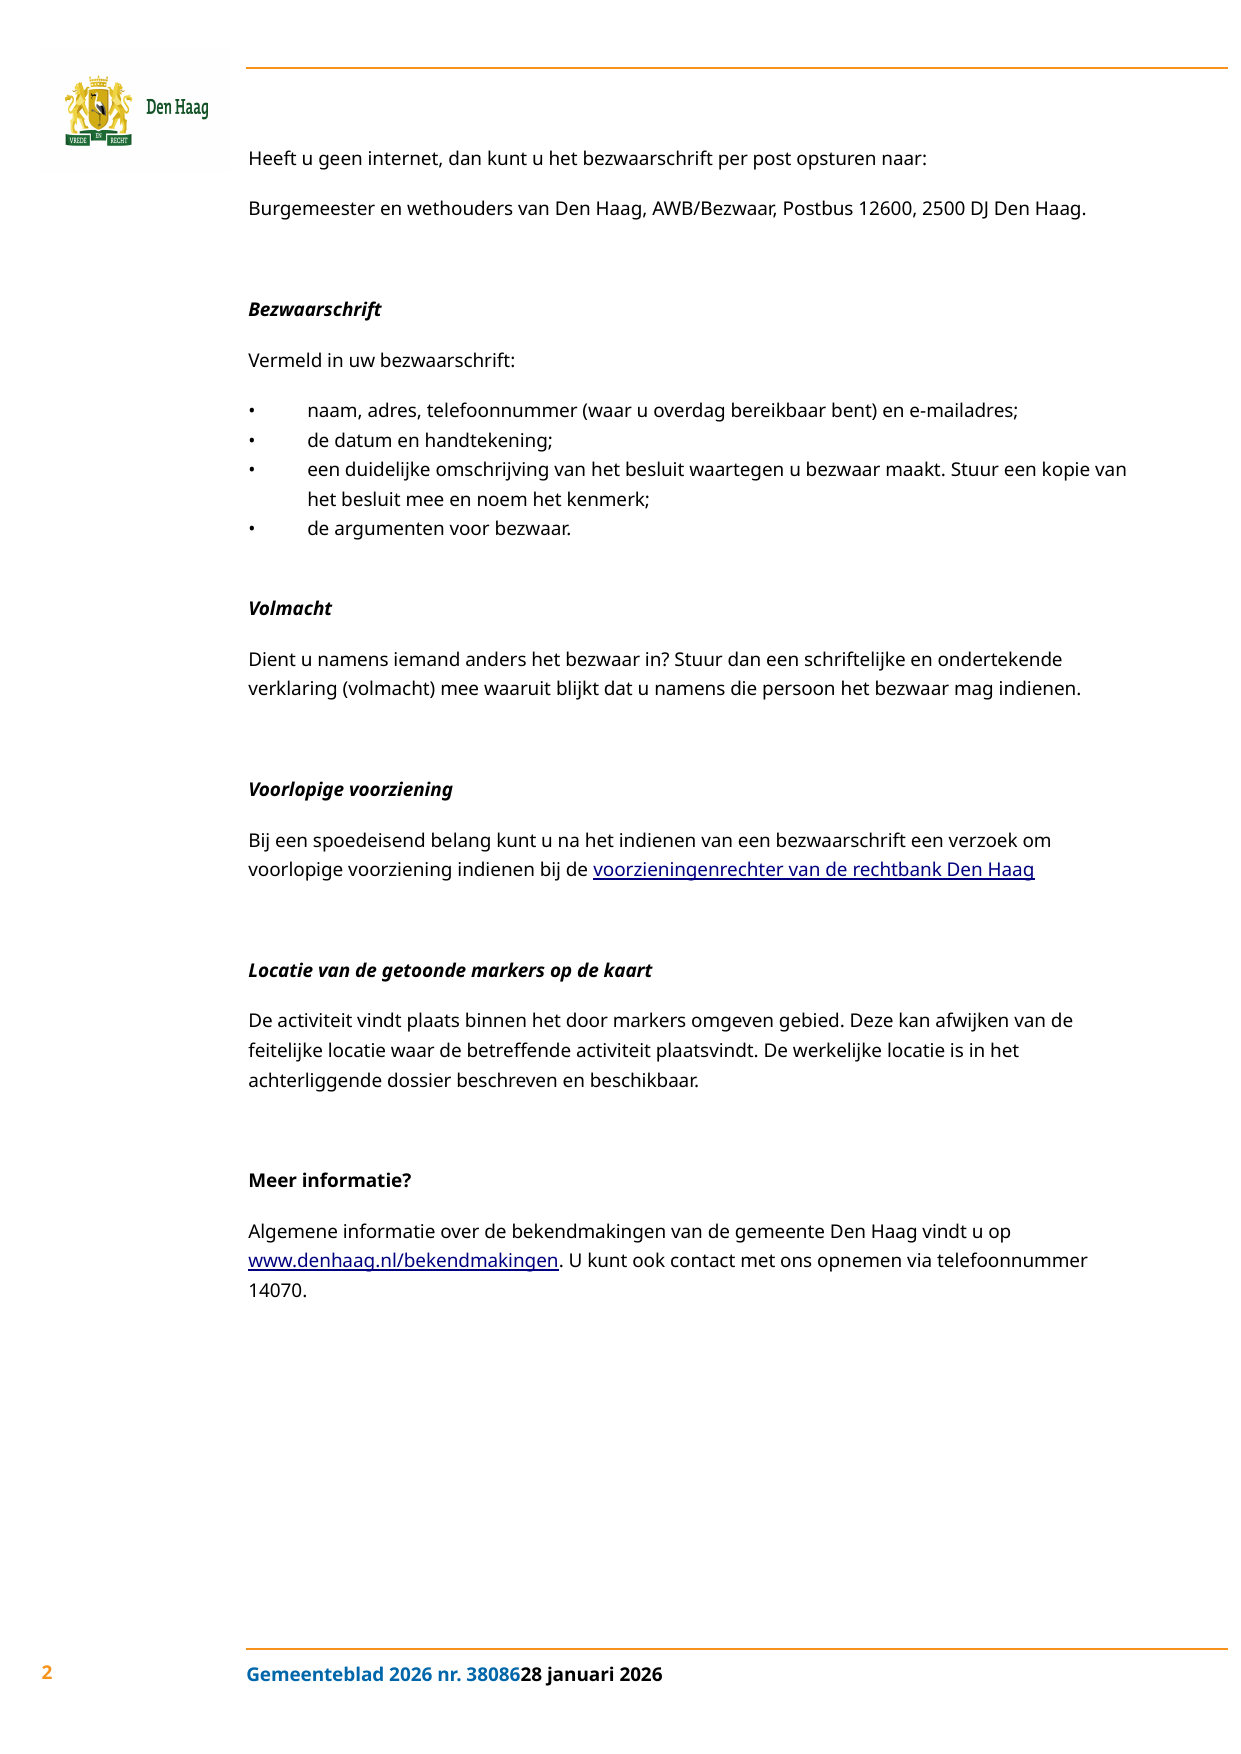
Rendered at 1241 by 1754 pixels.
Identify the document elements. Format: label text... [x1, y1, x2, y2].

list een duidelijke omschrijving van het besluit waartegen u bezwaar maakt. Stuur een kopie van het besluit mee en noem het kenmerk; [248, 456, 1152, 512]
list naam, adres, telefoonnummer (waar u overdag bereikbaar bent) en e-mailadres; [248, 397, 1152, 423]
text Burgemeester en wethouders van Den Haag, AWB/Bezwaar, Postbus 12600, 2500 DJ Den Haag. [248, 196, 1152, 221]
list de argumenten voor bezwaar. [248, 516, 1152, 541]
text Algemene informatie over de bekendmakingen van de gemeente Den Haag vindt u op www.denhaag.nl/bekendmakingen. U kunt ook contact met ons opnemen via telefoonnummer 14070. [248, 1218, 1152, 1303]
text Locatie van de getoonde markers op de kaart [248, 957, 1152, 983]
text Volmacht [248, 596, 1152, 621]
text Meer informatie? [248, 1168, 1152, 1193]
text Bezwaarschrift [248, 296, 1152, 322]
text Heeft u geen internet, dan kunt u het bezwaarschrift per post opsturen naar: [248, 145, 1152, 171]
text Voorlopige voorziening [248, 776, 1152, 802]
text De activiteit vindt plaats binnen het door markers omgeven gebied. Deze kan afwijken van de feitelijke locatie waar de betreffende activiteit plaatsvindt. De werkelijke locatie is in het achterliggende dossier beschreven en beschikbaar. [248, 1008, 1152, 1093]
list de datum en handtekening; [248, 427, 1152, 453]
text Dient u namens iemand anders het bezwaar in? Stuur dan een schriftelijke en ondertekende verklaring (volmacht) mee waaruit blijkt dat u namens die persoon het bezwaar mag indienen. [248, 646, 1152, 701]
picture [41, 47, 231, 172]
text Bij een spoedeisend belang kunt u na het indienen van een bezwaarschrift een verzoek om voorlopige voorziening indienen bij de voorzieningenrechter van de rechtbank Den Haag [248, 827, 1152, 882]
text Vermeld in uw bezwaarschrift: [248, 347, 1152, 373]
